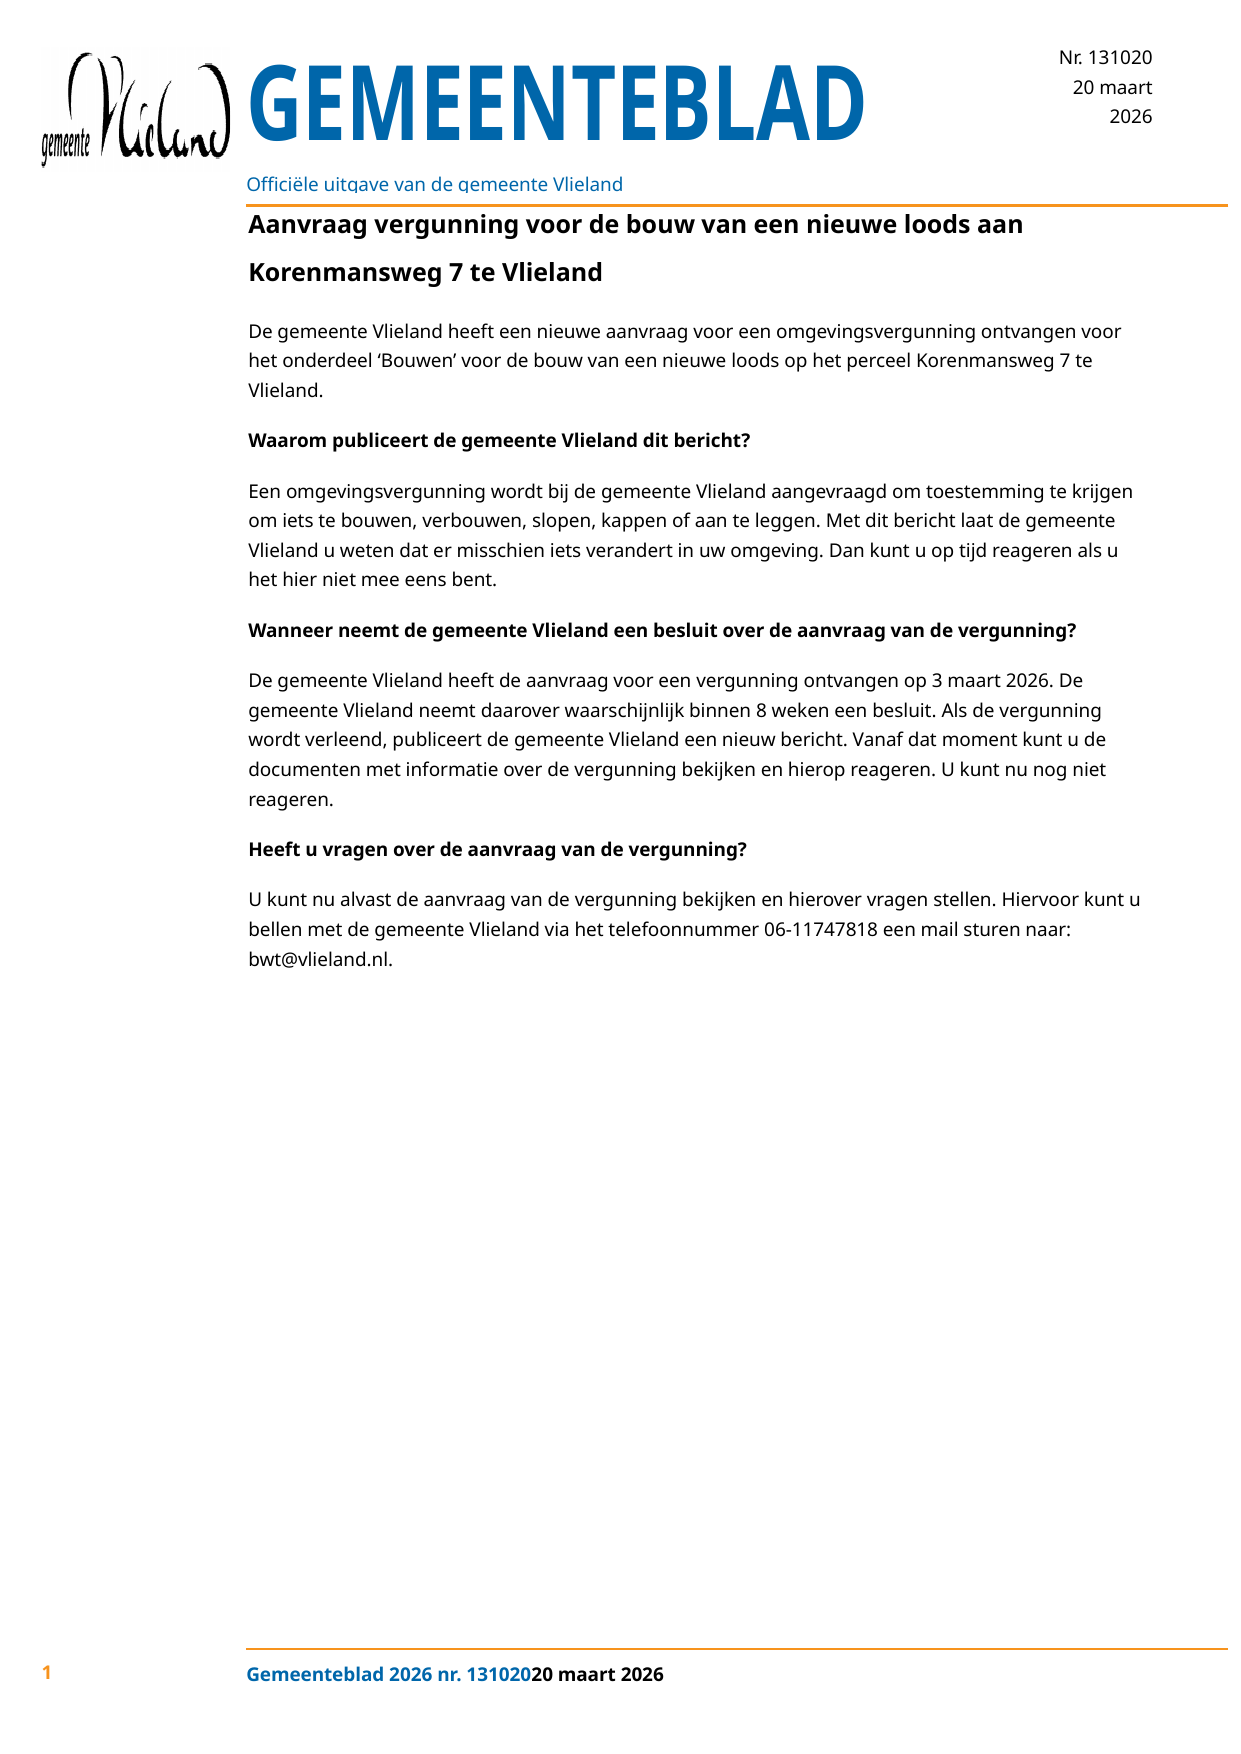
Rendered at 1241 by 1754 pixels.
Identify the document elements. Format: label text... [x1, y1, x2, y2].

text Waarom publiceert de gemeente Vlieland dit bericht? [248, 427, 1152, 453]
text Heeft u vragen over de aanvraag van de vergunning? [248, 836, 1152, 862]
text U kunt nu alvast de aanvraag van de vergunning bekijken en hierover vragen stellen. Hiervoor kunt u bellen met de gemeente Vlieland via het telefoonnummer 06-11747818 een mail sturen naar: bwt@vlieland.nl. [248, 887, 1152, 972]
text De gemeente Vlieland heeft de aanvraag voor een vergunning ontvangen op 3 maart 2026. De gemeente Vlieland neemt daarover waarschijnlijk binnen 8 weken een besluit. Als de vergunning wordt verleend, publiceert de gemeente Vlieland een nieuw bericht. Vanaf dat moment kunt u de documenten met informatie over de vergunning bekijken en hierop reageren. U kunt nu nog niet reageren. [248, 667, 1152, 812]
text Aanvraag vergunning voor de bouw van een nieuwe loods aan Korenmansweg 7 te Vlieland [248, 207, 1152, 288]
text Een omgevingsvergunning wordt bij de gemeente Vlieland aangevraagd om toestemming te krijgen om iets te bouwen, verbouwen, slopen, kappen of aan te leggen. Met dit bericht laat de gemeente Vlieland u weten dat er misschien iets verandert in uw omgeving. Dan kunt u op tijd reageren als u het hier niet mee eens bent. [248, 478, 1152, 592]
text Wanneer neemt de gemeente Vlieland een besluit over de aanvraag van de vergunning? [248, 617, 1152, 643]
picture [41, 47, 231, 172]
text De gemeente Vlieland heeft een nieuwe aanvraag voor een omgevingsvergunning ontvangen voor het onderdeel ‘Bouwen’ voor de bouw van een nieuwe loods op het perceel Korenmansweg 7 te Vlieland. [248, 318, 1152, 403]
